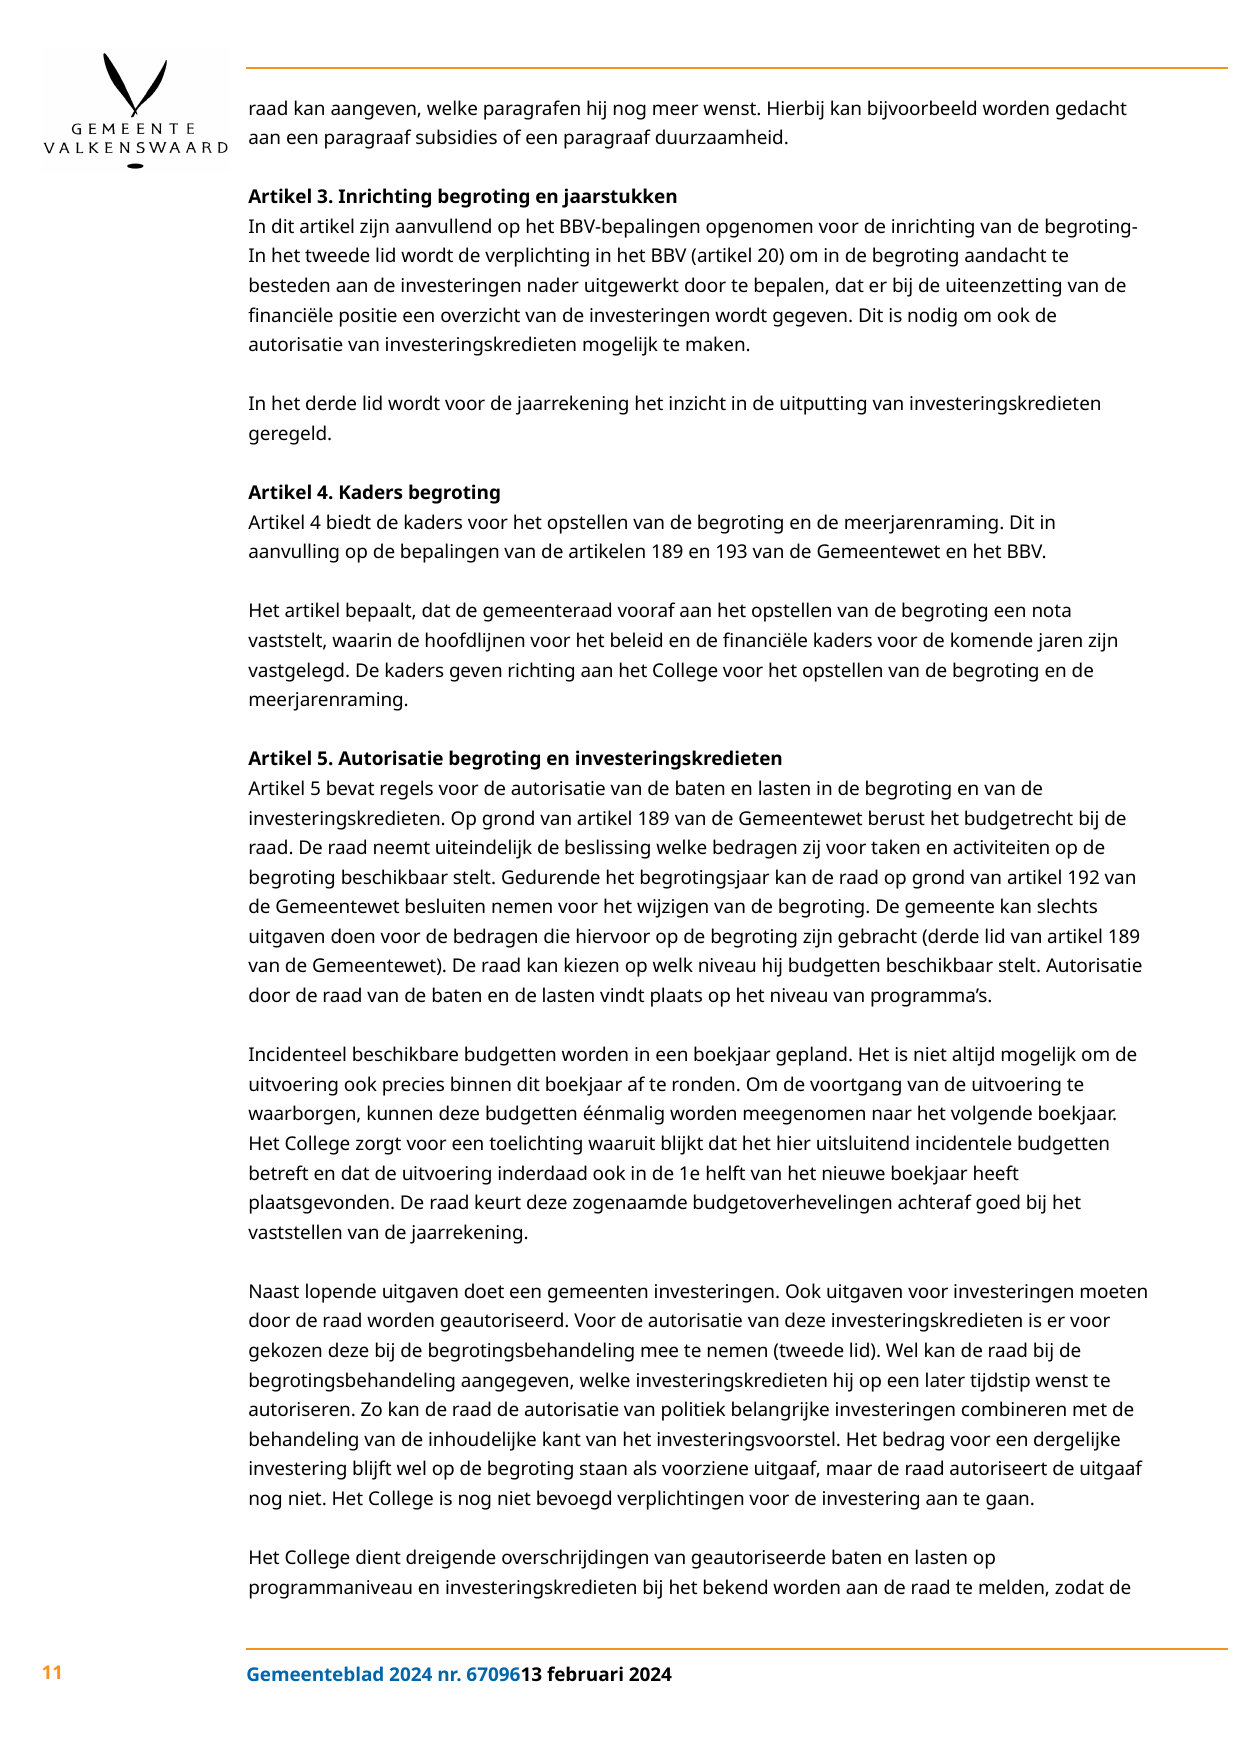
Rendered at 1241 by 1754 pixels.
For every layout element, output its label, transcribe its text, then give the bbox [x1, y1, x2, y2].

text Het College dient dreigende overschrijdingen van geautoriseerde baten en lasten op programmaniveau en investeringskredieten bij het bekend worden aan de raad te melden, zodat de [248, 1544, 1152, 1600]
picture [41, 47, 231, 172]
text Artikel 3. Inrichting begroting en jaarstukken [248, 183, 1152, 209]
text Artikel 4 biedt de kaders voor het opstellen van de begroting en de meerjarenraming. Dit in aanvulling op de bepalingen van de artikelen 189 en 193 van de Gemeentewet en het BBV. [248, 509, 1152, 564]
text Incidenteel beschikbare budgetten worden in een boekjaar gepland. Het is niet altijd mogelijk om de uitvoering ook precies binnen dit boekjaar af te ronden. Om de voortgang van de uitvoering te waarborgen, kunnen deze budgetten éénmalig worden meegenomen naar het volgende boekjaar. Het College zorgt voor een toelichting waaruit blijkt dat het hier uitsluitend incidentele budgetten betreft en dat de uitvoering inderdaad ook in de 1e helft van het nieuwe boekjaar heeft plaatsgevonden. De raad keurt deze zogenaamde budgetoverhevelingen achteraf goed bij het vaststellen van de jaarrekening. [248, 1041, 1152, 1245]
text Artikel 5. Autorisatie begroting en investeringskredieten [248, 746, 1152, 771]
text Artikel 4. Kaders begroting [248, 479, 1152, 505]
text raad kan aangeven, welke paragrafen hij nog meer wenst. Hierbij kan bijvoorbeeld worden gedacht aan een paragraaf subsidies of een paragraaf duurzaamheid. [248, 95, 1152, 150]
text Het artikel bepaalt, dat de gemeenteraad vooraf aan het opstellen van de begroting een nota vaststelt, waarin de hoofdlijnen voor het beleid en de financiële kaders voor de komende jaren zijn vastgelegd. De kaders geven richting aan het College voor het opstellen van de begroting en de meerjarenraming. [248, 598, 1152, 712]
text In het derde lid wordt voor de jaarrekening het inzicht in de uitputting van investeringskredieten geregeld. [248, 391, 1152, 446]
text Artikel 5 bevat regels voor de autorisatie van de baten en lasten in de begroting en van de investeringskredieten. Op grond van artikel 189 van de Gemeentewet berust het budgetrecht bij de raad. De raad neemt uiteindelijk de beslissing welke bedragen zij voor taken en activiteiten op de begroting beschikbaar stelt. Gedurende het begrotingsjaar kan de raad op grond van artikel 192 van de Gemeentewet besluiten nemen voor het wijzigen van de begroting. De gemeente kan slechts uitgaven doen voor de bedragen die hiervoor op de begroting zijn gebracht (derde lid van artikel 189 van de Gemeentewet). De raad kan kiezen op welk niveau hij budgetten beschikbaar stelt. Autorisatie door de raad van de baten en de lasten vindt plaats op het niveau van programma’s. [248, 775, 1152, 1008]
text Naast lopende uitgaven doet een gemeenten investeringen. Ook uitgaven voor investeringen moeten door de raad worden geautoriseerd. Voor de autorisatie van deze investeringskredieten is er voor gekozen deze bij de begrotingsbehandeling mee te nemen (tweede lid). Wel kan de raad bij de begrotingsbehandeling aangegeven, welke investeringskredieten hij op een later tijdstip wenst te autoriseren. Zo kan de raad de autorisatie van politiek belangrijke investeringen combineren met de behandeling van de inhoudelijke kant van het investeringsvoorstel. Het bedrag voor een dergelijke investering blijft wel op de begroting staan als voorziene uitgaaf, maar de raad autoriseert de uitgaaf nog niet. Het College is nog niet bevoegd verplichtingen voor de investering aan te gaan. [248, 1278, 1152, 1511]
text In dit artikel zijn aanvullend op het BBV-bepalingen opgenomen voor de inrichting van de begroting- In het tweede lid wordt de verplichting in het BBV (artikel 20) om in de begroting aandacht te besteden aan de investeringen nader uitgewerkt door te bepalen, dat er bij de uiteenzetting van de financiële positie een overzicht van de investeringen wordt gegeven. Dit is nodig om ook de autorisatie van investeringskredieten mogelijk te maken. [248, 213, 1152, 357]
